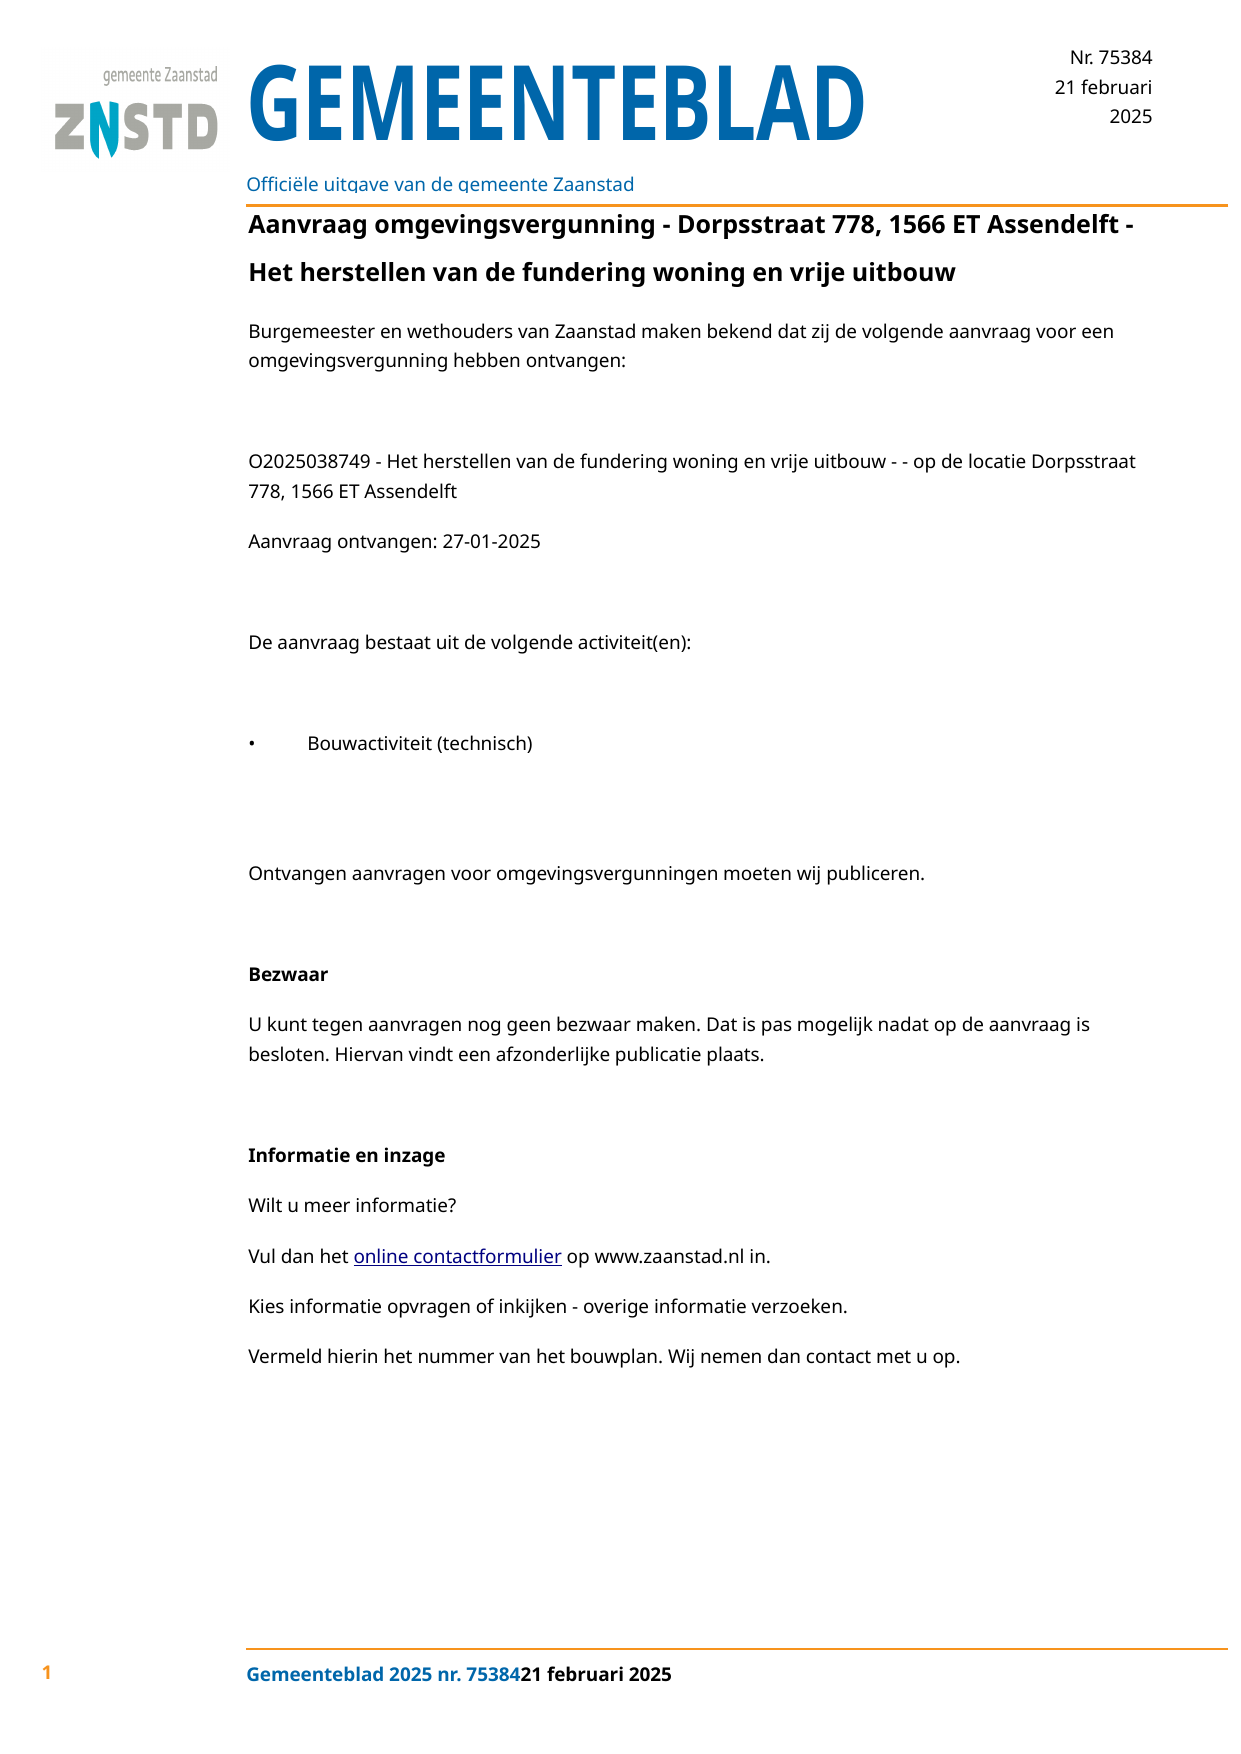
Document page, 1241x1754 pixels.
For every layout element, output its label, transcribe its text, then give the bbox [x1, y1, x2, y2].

text O2025038749 - Het herstellen van de fundering woning en vrije uitbouw - - op de locatie Dorpsstraat 778, 1566 ET Assendelft [248, 448, 1152, 504]
text Ontvangen aanvragen voor omgevingsvergunningen moeten wij publiceren. [248, 860, 1152, 886]
list Bouwactiviteit (technisch) [248, 730, 1152, 756]
text U kunt tegen aanvragen nog geen bezwaar maken. Dat is pas mogelijk nadat op de aanvraag is besloten. Hiervan vindt een afzonderlijke publicatie plaats. [248, 1012, 1152, 1067]
text Bezwaar [248, 961, 1152, 987]
text Aanvraag ontvangen: 27-01-2025 [248, 528, 1152, 554]
text Informatie en inzage [248, 1142, 1152, 1168]
text Burgemeester en wethouders van Zaanstad maken bekend dat zij de volgende aanvraag voor een omgevingsvergunning hebben ontvangen: [248, 318, 1152, 373]
text Wilt u meer informatie? [248, 1192, 1152, 1218]
text Vul dan het online contactformulier op www.zaanstad.nl in. [248, 1243, 1152, 1269]
picture [41, 47, 231, 172]
text Aanvraag omgevingsvergunning - Dorpsstraat 778, 1566 ET Assendelft - Het herstellen van de fundering woning en vrije uitbouw [248, 207, 1152, 288]
text De aanvraag bestaat uit de volgende activiteit(en): [248, 629, 1152, 655]
text Kies informatie opvragen of inkijken - overige informatie verzoeken. [248, 1293, 1152, 1319]
text Vermeld hierin het nummer van het bouwplan. Wij nemen dan contact met u op. [248, 1344, 1152, 1369]
